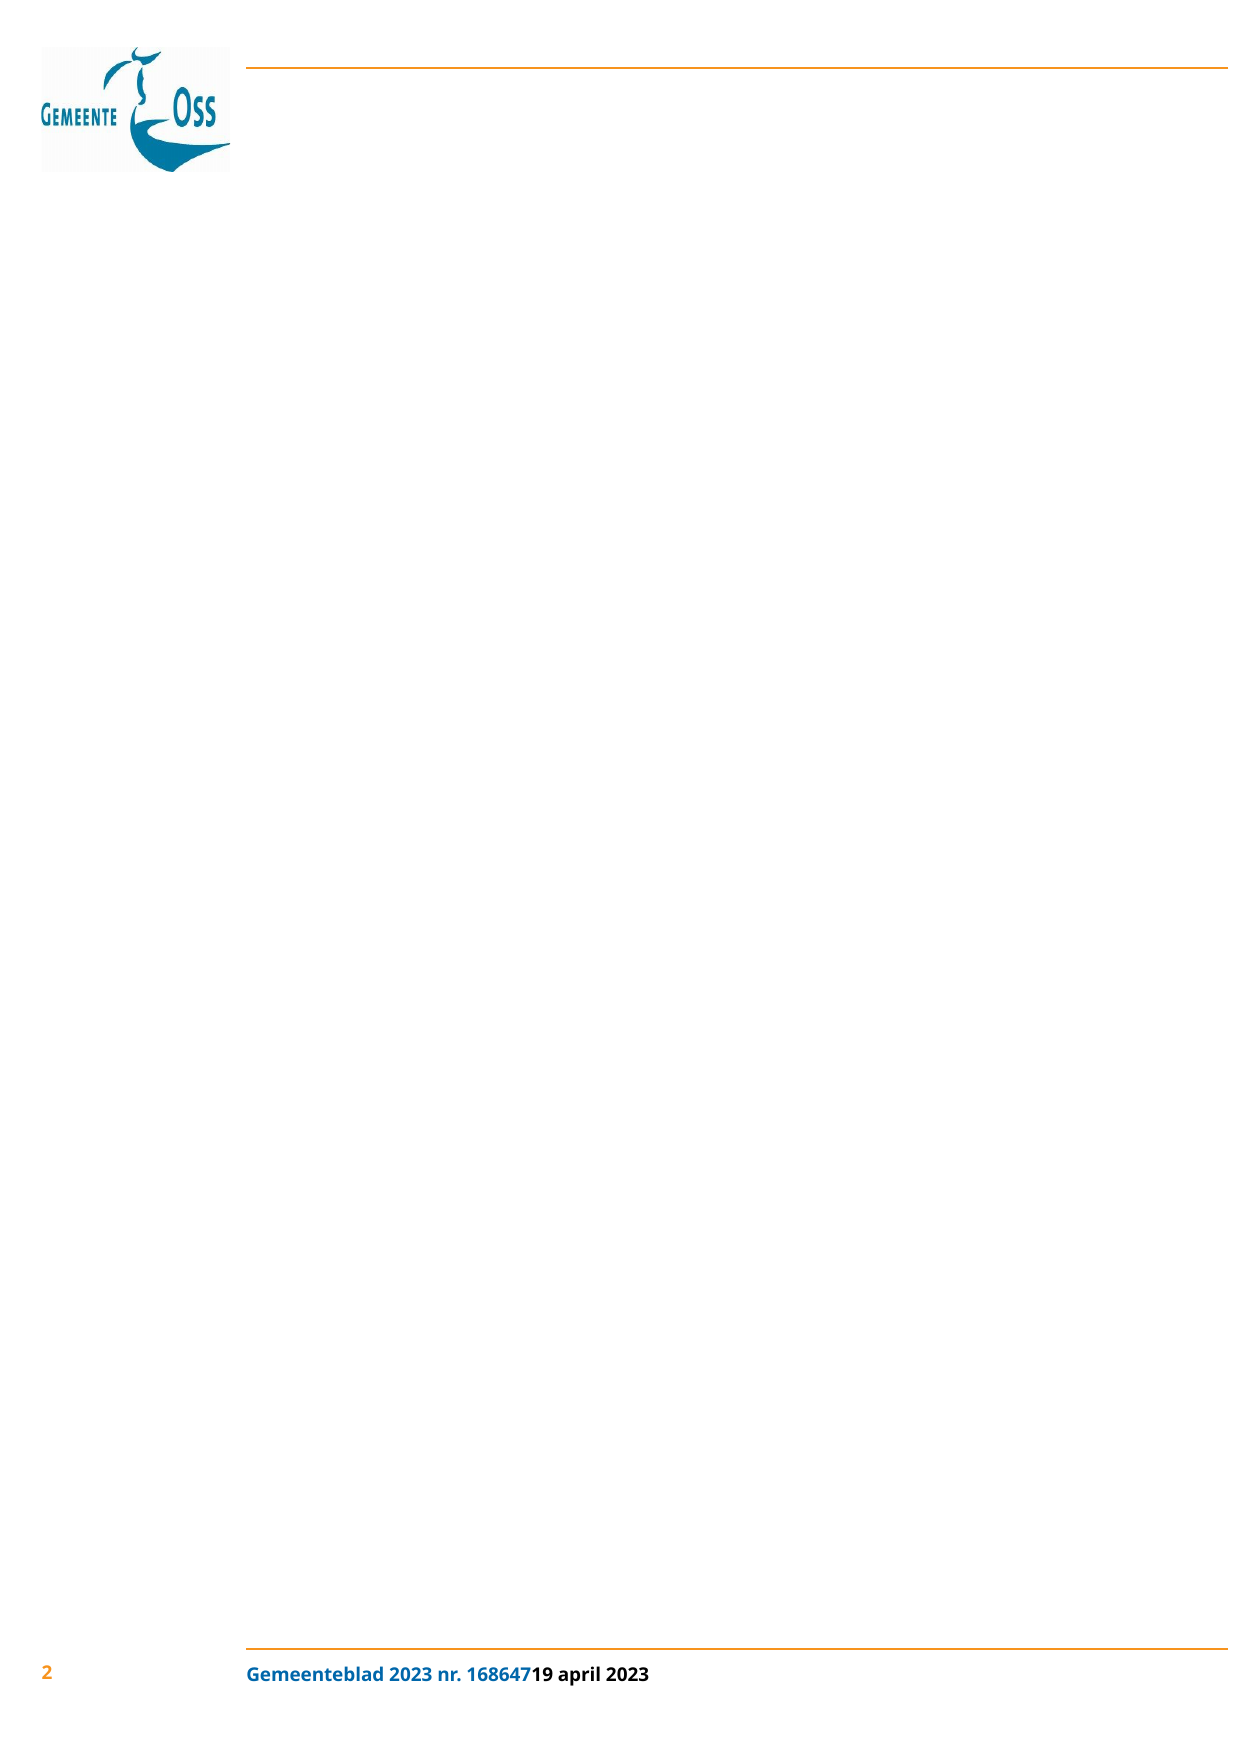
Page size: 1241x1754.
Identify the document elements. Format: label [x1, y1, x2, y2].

picture [41, 47, 231, 172]
